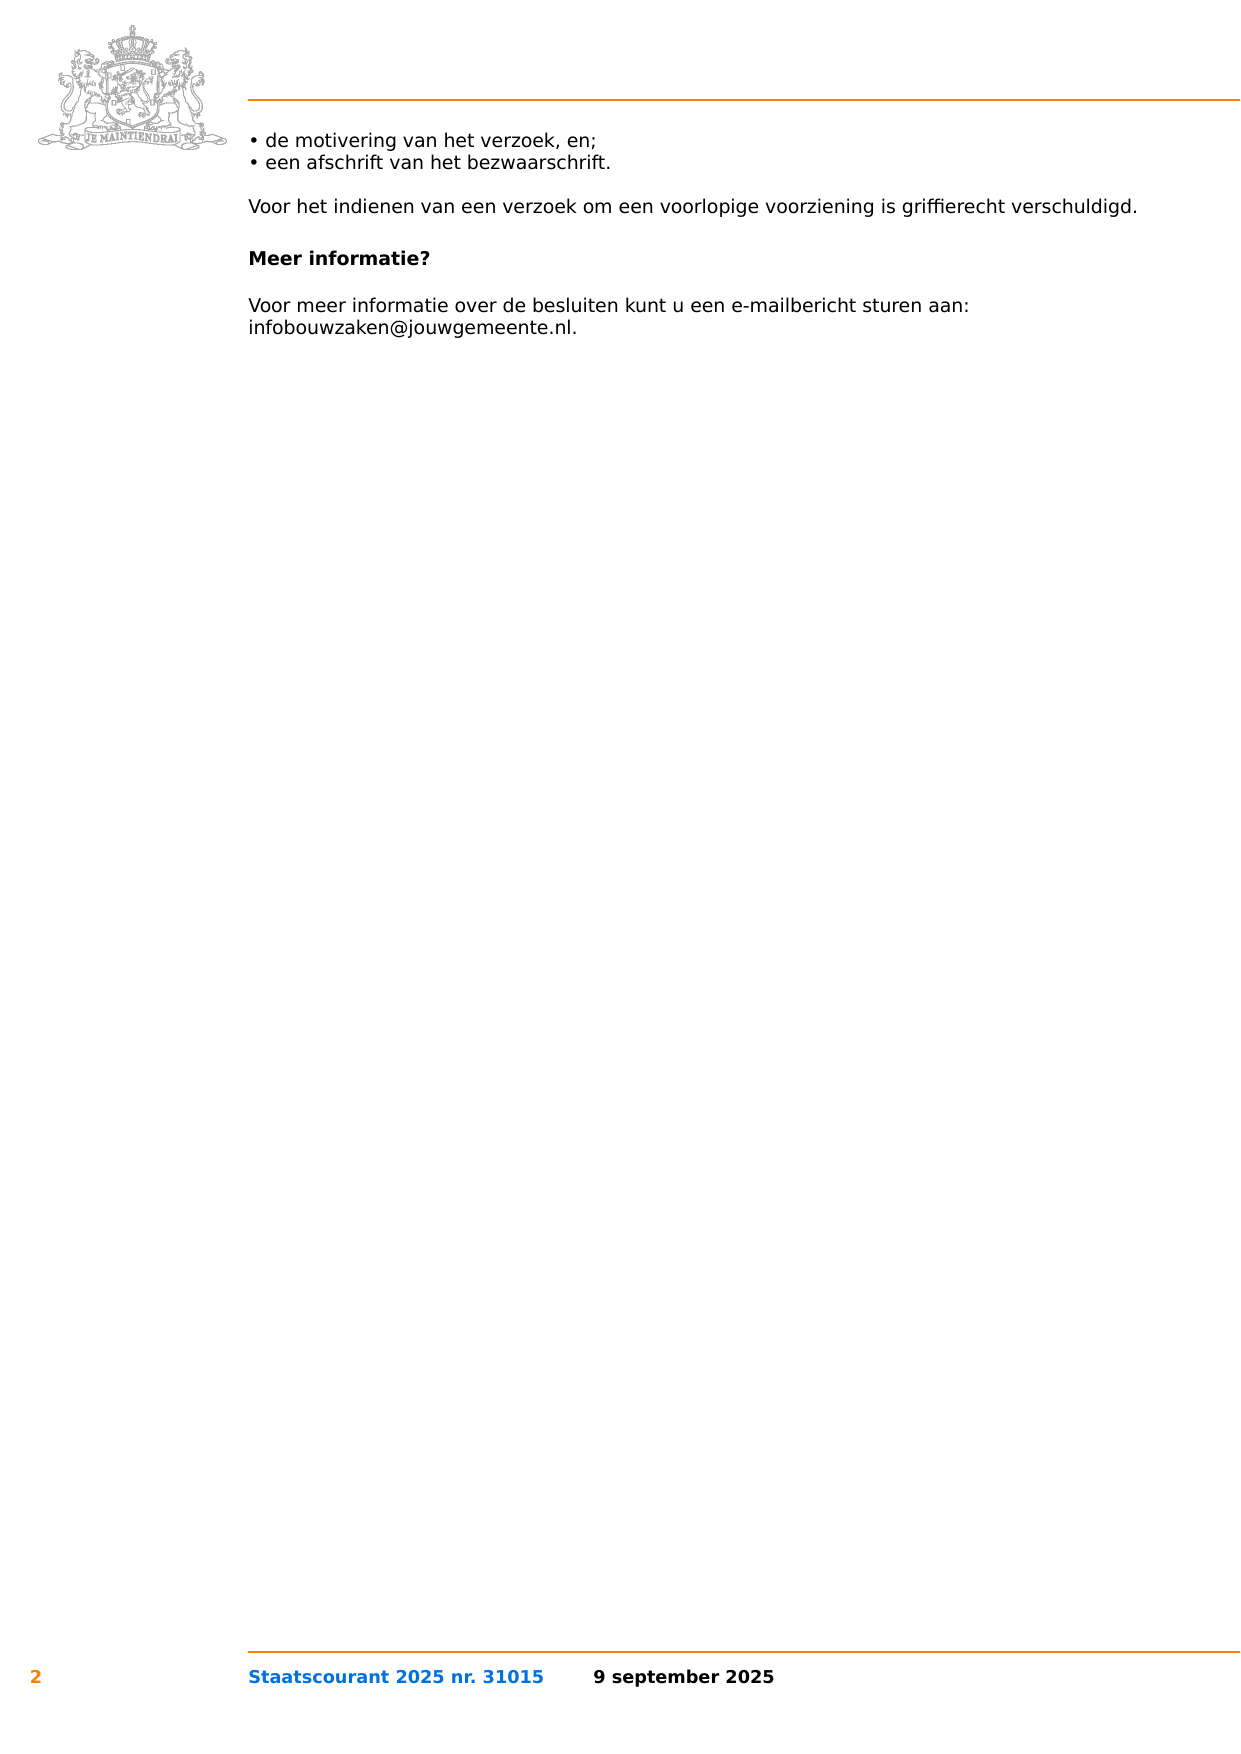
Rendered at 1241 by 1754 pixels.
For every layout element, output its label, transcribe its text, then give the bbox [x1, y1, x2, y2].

picture [38, 25, 227, 150]
text Voor het indienen van een verzoek om een voorlopige voorziening is griffierecht verschuldigd. [248, 196, 1163, 218]
text Voor meer informatie over de besluiten kunt u een e-mailbericht sturen aan: infobouwzaken@jouwgemeente.nl. [248, 295, 1163, 339]
subtitle Meer informatie? [248, 248, 1163, 270]
text • een afschrift van het bezwaarschrift. [248, 152, 1163, 174]
text • de motivering van het verzoek, en; [248, 130, 1163, 152]
